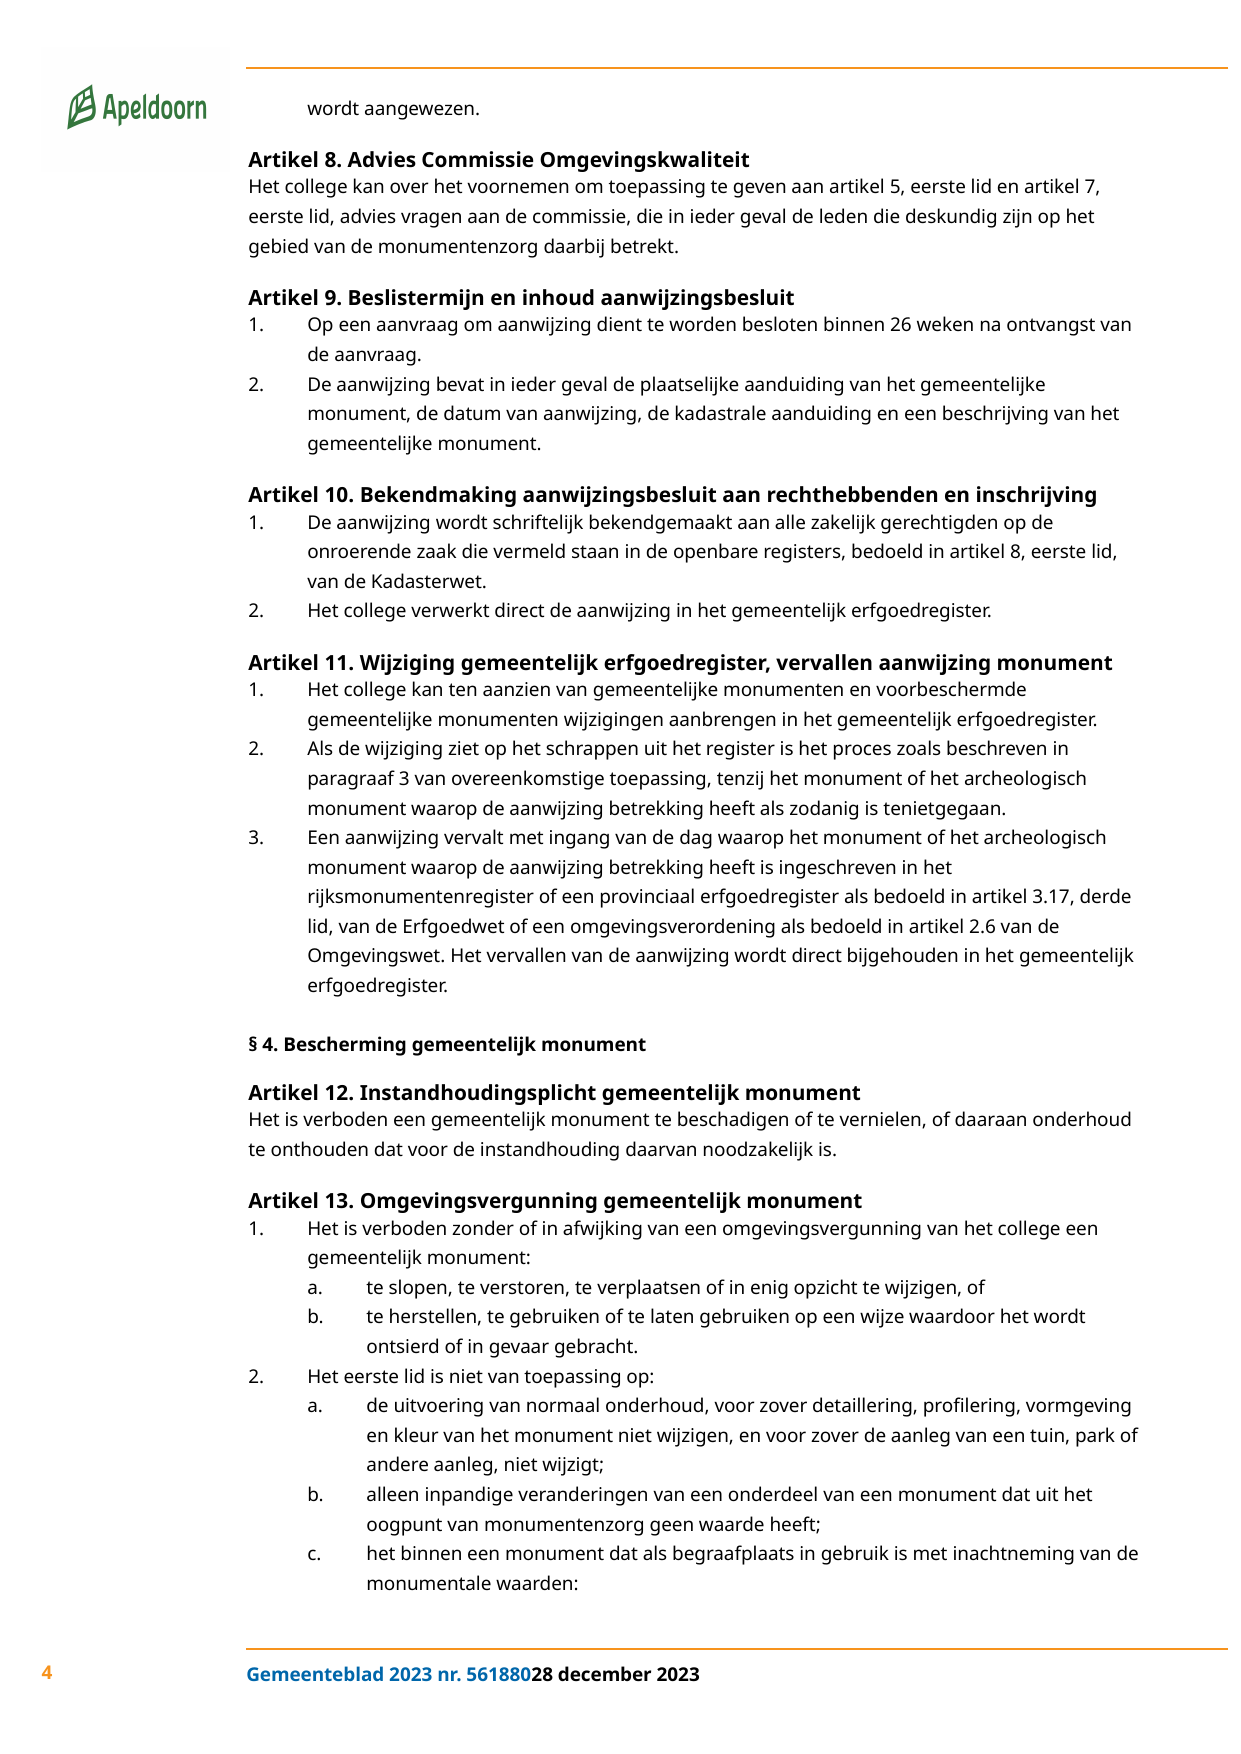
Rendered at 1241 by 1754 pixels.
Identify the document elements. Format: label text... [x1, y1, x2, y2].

text Artikel 8. Advies Commissie Omgevingskwaliteit [248, 145, 1152, 174]
text Artikel 11. Wijziging gemeentelijk erfgoedregister, vervallen aanwijzing monument [248, 648, 1152, 676]
list alleen inpandige veranderingen van een onderdeel van een monument dat uit het oogpunt van monumentenzorg geen waarde heeft; [307, 1481, 1152, 1536]
list het binnen een monument dat als begraafplaats in gebruik is met inachtneming van de monumentale waarden: [307, 1540, 1152, 1596]
list Als de wijziging ziet op het schrappen uit het register is het proces zoals beschreven in paragraaf 3 van overeenkomstige toepassing, tenzij het monument of het archeologisch monument waarop de aanwijzing betrekking heeft als zodanig is tenietgegaan. [248, 736, 1152, 821]
text Artikel 13. Omgevingsvergunning gemeentelijk monument [248, 1186, 1152, 1215]
list Het eerste lid is niet van toepassing op: [248, 1363, 1152, 1388]
text Artikel 10. Bekendmaking aanwijzingsbesluit aan rechthebbenden en inschrijving [248, 480, 1152, 509]
list De aanwijzing wordt schriftelijk bekendgemaakt aan alle zakelijk gerechtigden op de onroerende zaak die vermeld staan in de openbare registers, bedoeld in artikel 8, eerste lid, van de Kadasterwet. [248, 509, 1152, 594]
text Het is verboden een gemeentelijk monument te beschadigen of te vernielen, of daaraan onderhoud te onthouden dat voor de instandhouding daarvan noodzakelijk is. [248, 1106, 1152, 1162]
text Het college kan over het voornemen om toepassing te geven aan artikel 5, eerste lid en artikel 7, eerste lid, advies vragen aan de commissie, die in ieder geval de leden die deskundig zijn op het gebied van de monumentenzorg daarbij betrekt. [248, 174, 1152, 258]
list Een aanwijzing vervalt met ingang van de dag waarop het monument of het archeologisch monument waarop de aanwijzing betrekking heeft is ingeschreven in het rijksmonumentenregister of een provinciaal erfgoedregister als bedoeld in artikel 3.17, derde lid, van de Erfgoedwet of een omgevingsverordening als bedoeld in artikel 2.6 van de Omgevingswet. Het vervallen van de aanwijzing wordt direct bijgehouden in het gemeentelijk erfgoedregister. [248, 824, 1152, 998]
list te slopen, te verstoren, te verplaatsen of in enig opzicht te wijzigen, of [307, 1274, 1152, 1300]
text § 4. Bescherming gemeentelijk monument [248, 1031, 1152, 1057]
text Artikel 12. Instandhoudingsplicht gemeentelijk monument [248, 1078, 1152, 1106]
list wordt aangewezen. [248, 95, 1152, 121]
picture [41, 47, 231, 172]
text Artikel 9. Beslistermijn en inhoud aanwijzingsbesluit [248, 283, 1152, 312]
list Op een aanvraag om aanwijzing dient te worden besloten binnen 26 weken na ontvangst van de aanvraag. [248, 312, 1152, 367]
list De aanwijzing bevat in ieder geval de plaatselijke aanduiding van het gemeentelijke monument, de datum van aanwijzing, de kadastrale aanduiding en een beschrijving van het gemeentelijke monument. [248, 371, 1152, 456]
list Het college kan ten aanzien van gemeentelijke monumenten en voorbeschermde gemeentelijke monumenten wijzigingen aanbrengen in het gemeentelijk erfgoedregister. [248, 676, 1152, 732]
list de uitvoering van normaal onderhoud, voor zover detaillering, profilering, vormgeving en kleur van het monument niet wijzigen, en voor zover de aanleg van een tuin, park of andere aanleg, niet wijzigt; [307, 1392, 1152, 1477]
list Het is verboden zonder of in afwijking van een omgevingsvergunning van het college een gemeentelijk monument: [248, 1215, 1152, 1270]
list Het college verwerkt direct de aanwijzing in het gemeentelijk erfgoedregister. [248, 598, 1152, 623]
list te herstellen, te gebruiken of te laten gebruiken op een wijze waardoor het wordt ontsierd of in gevaar gebracht. [307, 1304, 1152, 1359]
